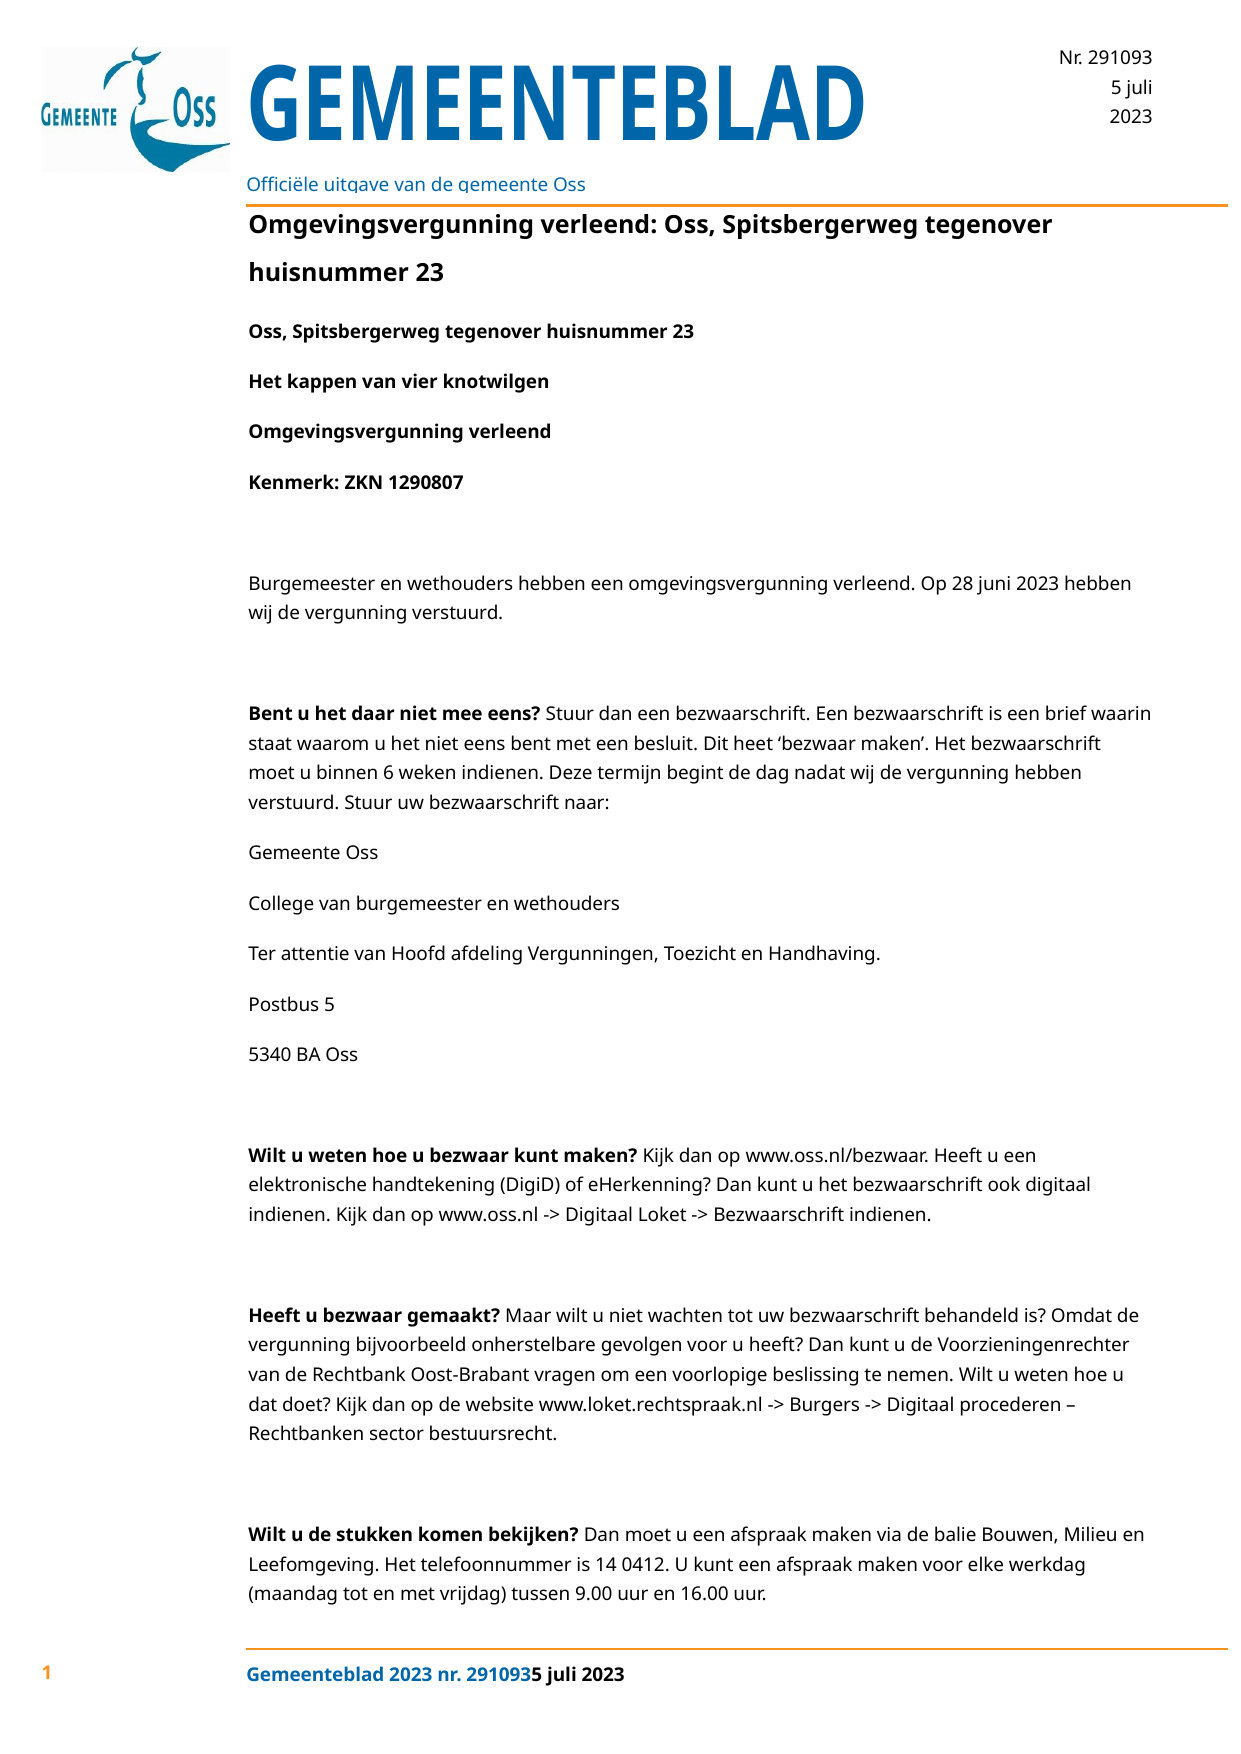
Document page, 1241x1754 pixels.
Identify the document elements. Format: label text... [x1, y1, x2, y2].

text College van burgemeester en wethouders [248, 890, 1152, 916]
text Heeft u bezwaar gemaakt? Maar wilt u niet wachten tot uw bezwaarschrift behandeld is? Omdat de vergunning bijvoorbeeld onherstelbare gevolgen voor u heeft? Dan kunt u de Voorzieningenrechter van de Rechtbank Oost-Brabant vragen om een voorlopige beslissing te nemen. Wilt u weten hoe u dat doet? Kijk dan op de website www.loket.rechtspraak.nl -> Burgers -> Digitaal procederen – Rechtbanken sector bestuursrecht. [248, 1302, 1152, 1446]
text Postbus 5 [248, 991, 1152, 1017]
text Burgemeester en wethouders hebben een omgevingsvergunning verleend. Op 28 juni 2023 hebben wij de vergunning verstuurd. [248, 570, 1152, 625]
text Oss, Spitsbergerweg tegenover huisnummer 23 [248, 318, 1152, 344]
text Bent u het daar niet mee eens? Stuur dan een bezwaarschrift. Een bezwaarschrift is een brief waarin staat waarom u het niet eens bent met een besluit. Dit heet ‘bezwaar maken’. Het bezwaarschrift moet u binnen 6 weken indienen. Deze termijn begint de dag nadat wij de vergunning hebben verstuurd. Stuur uw bezwaarschrift naar: [248, 700, 1152, 815]
text Kenmerk: ZKN 1290807 [248, 469, 1152, 495]
picture [41, 47, 231, 172]
text Gemeente Oss [248, 839, 1152, 865]
text Omgevingsvergunning verleend: Oss, Spitsbergerweg tegenover huisnummer 23 [248, 207, 1152, 288]
text Het kappen van vier knotwilgen [248, 368, 1152, 394]
text Wilt u weten hoe u bezwaar kunt maken? Kijk dan op www.oss.nl/bezwaar. Heeft u een elektronische handtekening (DigiD) of eHerkenning? Dan kunt u het bezwaarschrift ook digitaal indienen. Kijk dan op www.oss.nl -> Digitaal Loket -> Bezwaarschrift indienen. [248, 1142, 1152, 1227]
text Omgevingsvergunning verleend [248, 419, 1152, 444]
text 5340 BA Oss [248, 1041, 1152, 1067]
text Wilt u de stukken komen bekijken? Dan moet u een afspraak maken via de balie Bouwen, Milieu en Leefomgeving. Het telefoonnummer is 14 0412. U kunt een afspraak maken voor elke werkdag (maandag tot en met vrijdag) tussen 9.00 uur en 16.00 uur. [248, 1521, 1152, 1606]
text Ter attentie van Hoofd afdeling Vergunningen, Toezicht en Handhaving. [248, 940, 1152, 966]
